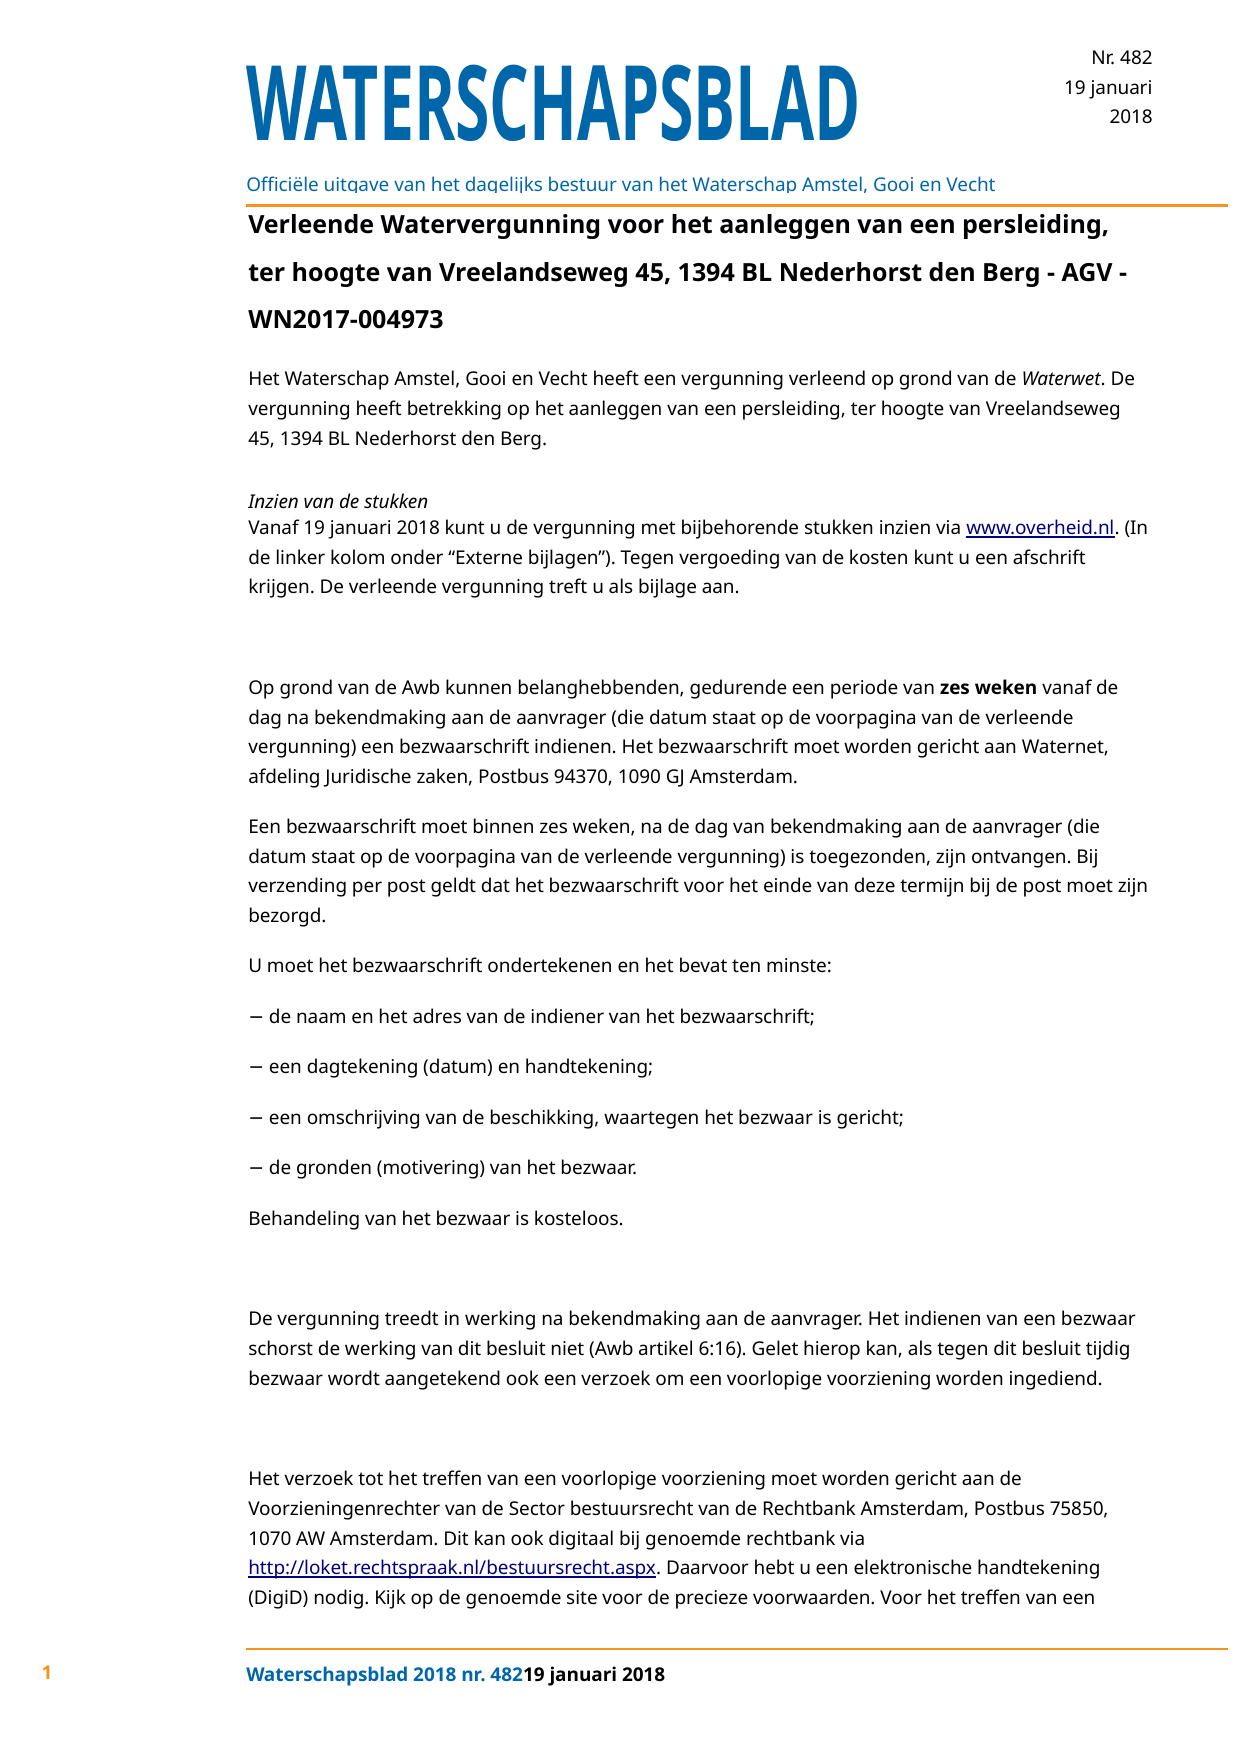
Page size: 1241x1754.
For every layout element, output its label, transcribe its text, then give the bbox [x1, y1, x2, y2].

text U moet het bezwaarschrift ondertekenen en het bevat ten minste: [248, 953, 1152, 978]
text − de gronden (motivering) van het bezwaar. [248, 1154, 1152, 1180]
text Inzien van de stukken [248, 489, 1152, 514]
text Behandeling van het bezwaar is kosteloos. [248, 1205, 1152, 1231]
text De vergunning treedt in werking na bekendmaking aan de aanvrager. Het indienen van een bezwaar schorst de werking van dit besluit niet (Awb artikel 6:16). Gelet hierop kan, als tegen dit besluit tijdig bezwaar wordt aangetekend ook een verzoek om een voorlopige voorziening worden ingediend. [248, 1306, 1152, 1391]
text Het verzoek tot het treffen van een voorlopige voorziening moet worden gericht aan de Voorzieningenrechter van de Sector bestuursrecht van de Rechtbank Amsterdam, Postbus 75850, 1070 AW Amsterdam. Dit kan ook digitaal bij genoemde rechtbank via http://loket.rechtspraak.nl/bestuursrecht.aspx. Daarvoor hebt u een elektronische handtekening (DigiD) nodig. Kijk op de genoemde site voor de precieze voorwaarden. Voor het treffen van een [248, 1466, 1152, 1610]
text Een bezwaarschrift moet binnen zes weken, na de dag van bekendmaking aan de aanvrager (die datum staat op de voorpagina van de verleende vergunning) is toegezonden, zijn ontvangen. Bij verzending per post geldt dat het bezwaarschrift voor het einde van deze termijn bij de post moet zijn bezorgd. [248, 813, 1152, 928]
picture [41, 47, 231, 172]
text Het Waterschap Amstel, Gooi en Vecht heeft een vergunning verleend op grond van de Waterwet. De vergunning heeft betrekking op het aanleggen van een persleiding, ter hoogte van Vreelandseweg 45, 1394 BL Nederhorst den Berg. [248, 366, 1152, 450]
text Vanaf 19 januari 2018 kunt u de vergunning met bijbehorende stukken inzien via www.overheid.nl. (In de linker kolom onder “Externe bijlagen”). Tegen vergoeding van de kosten kunt u een afschrift krijgen. De verleende vergunning treft u als bijlage aan. [248, 514, 1152, 599]
text Op grond van de Awb kunnen belanghebbenden, gedurende een periode van zes weken vanaf de dag na bekendmaking aan de aanvrager (die datum staat op de voorpagina van de verleende vergunning) een bezwaarschrift indienen. Het bezwaarschrift moet worden gericht aan Waternet, afdeling Juridische zaken, Postbus 94370, 1090 GJ Amsterdam. [248, 674, 1152, 789]
text − een dagtekening (datum) en handtekening; [248, 1053, 1152, 1079]
text − een omschrijving van de beschikking, waartegen het bezwaar is gericht; [248, 1104, 1152, 1130]
text Verleende Watervergunning voor het aanleggen van een persleiding, ter hoogte van Vreelandseweg 45, 1394 BL Nederhorst den Berg - AGV - WN2017-004973 [248, 207, 1152, 336]
text − de naam en het adres van de indiener van het bezwaarschrift; [248, 1003, 1152, 1029]
